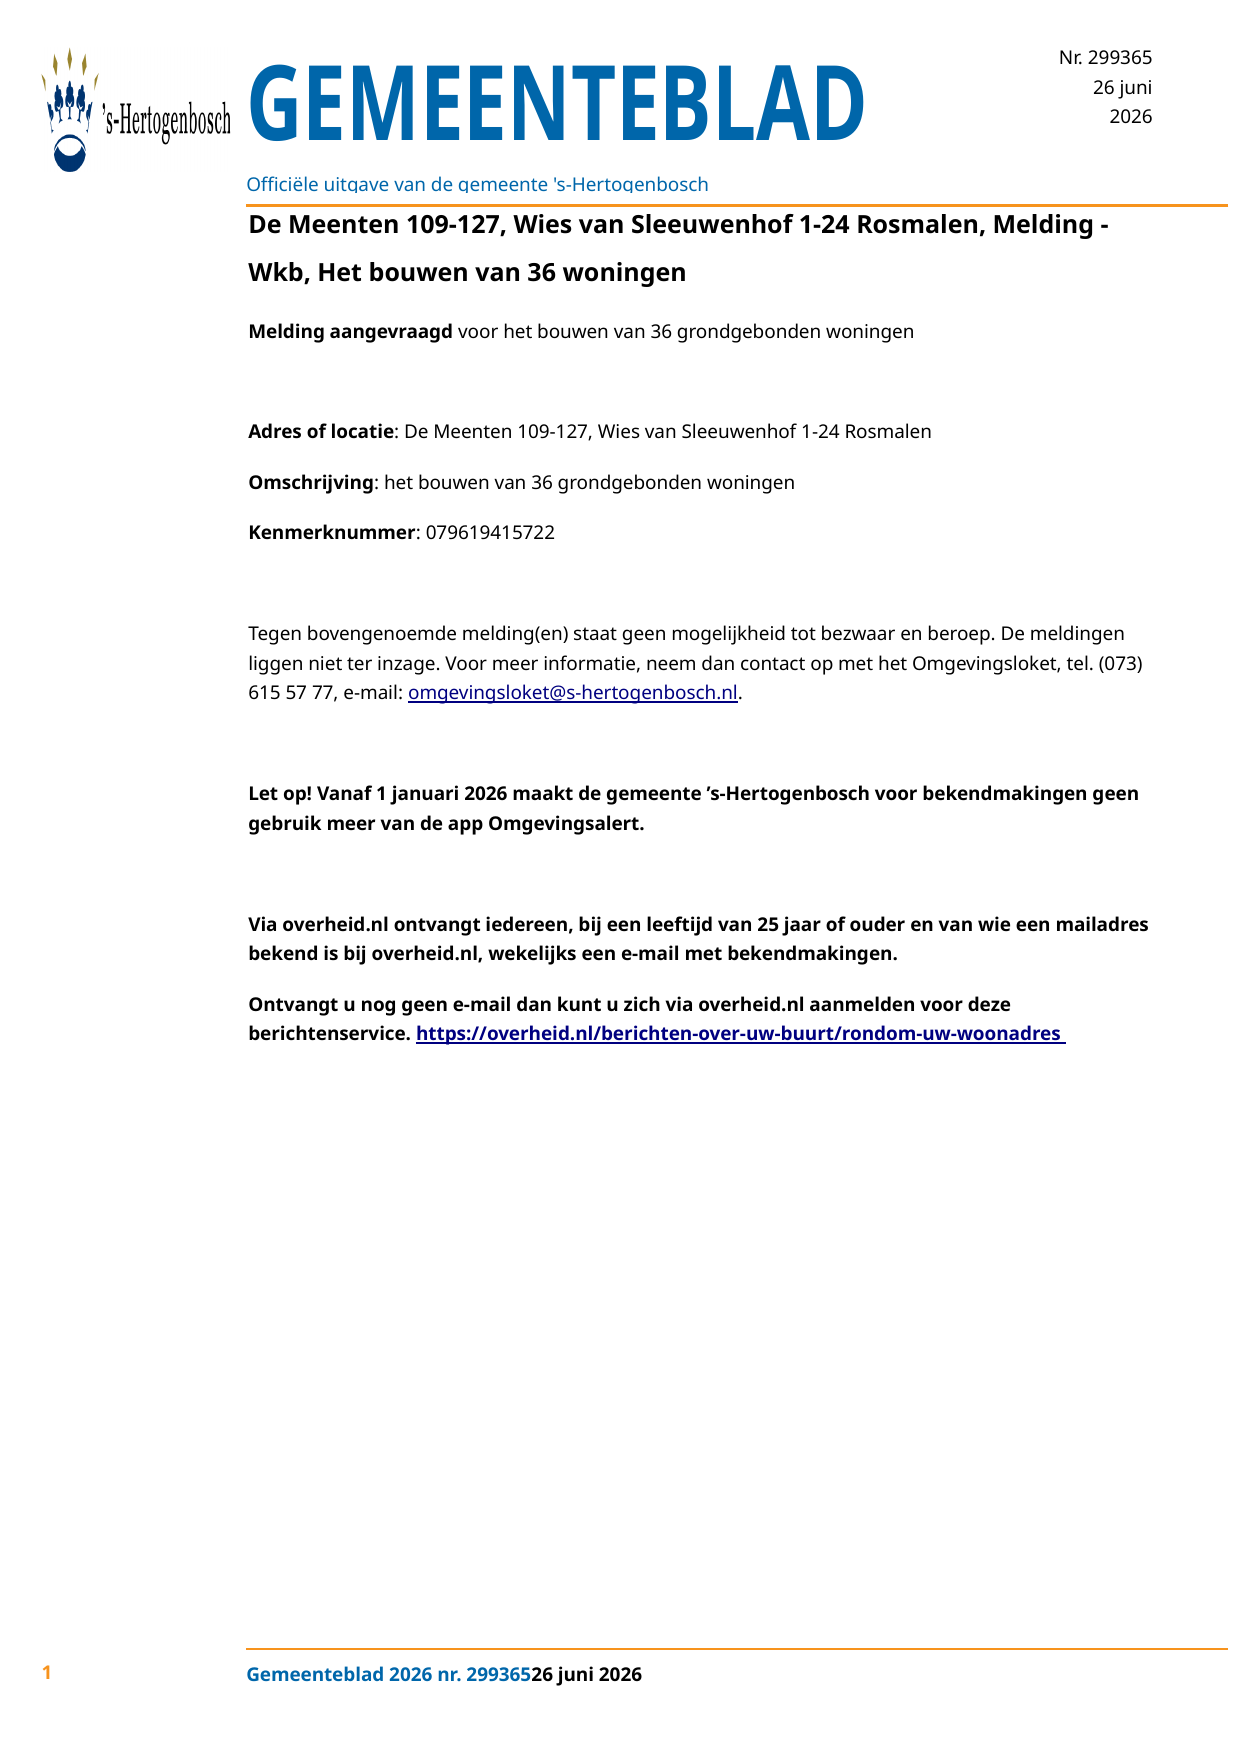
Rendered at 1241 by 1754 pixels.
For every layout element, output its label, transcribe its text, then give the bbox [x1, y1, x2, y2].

text Ontvangt u nog geen e-mail dan kunt u zich via overheid.nl aanmelden voor deze berichtenservice. https://overheid.nl/berichten-over-uw-buurt/rondom-uw-woonadres [248, 991, 1152, 1046]
text Melding aangevraagd voor het bouwen van 36 grondgebonden woningen [248, 318, 1152, 344]
text Let op! Vanaf 1 januari 2026 maakt de gemeente ’s-Hertogenbosch voor bekendmakingen geen gebruik meer van de app Omgevingsalert. [248, 780, 1152, 836]
text Kenmerknummer: 079619415722 [248, 519, 1152, 545]
text Tegen bovengenoemde melding(en) staat geen mogelijkheid tot bezwaar en beroep. De meldingen liggen niet ter inzage. Voor meer informatie, neem dan contact op met het Omgevingsloket, tel. (073) 615 57 77, e-mail: omgevingsloket@s-hertogenbosch.nl. [248, 620, 1152, 705]
text Omschrijving: het bouwen van 36 grondgebonden woningen [248, 469, 1152, 495]
text Adres of locatie: De Meenten 109-127, Wies van Sleeuwenhof 1-24 Rosmalen [248, 419, 1152, 444]
text De Meenten 109-127, Wies van Sleeuwenhof 1-24 Rosmalen, Melding - Wkb, Het bouwen van 36 woningen [248, 207, 1152, 288]
picture [41, 47, 231, 172]
text Via overheid.nl ontvangt iedereen, bij een leeftijd van 25 jaar of ouder en van wie een mailadres bekend is bij overheid.nl, wekelijks een e-mail met bekendmakingen. [248, 911, 1152, 966]
